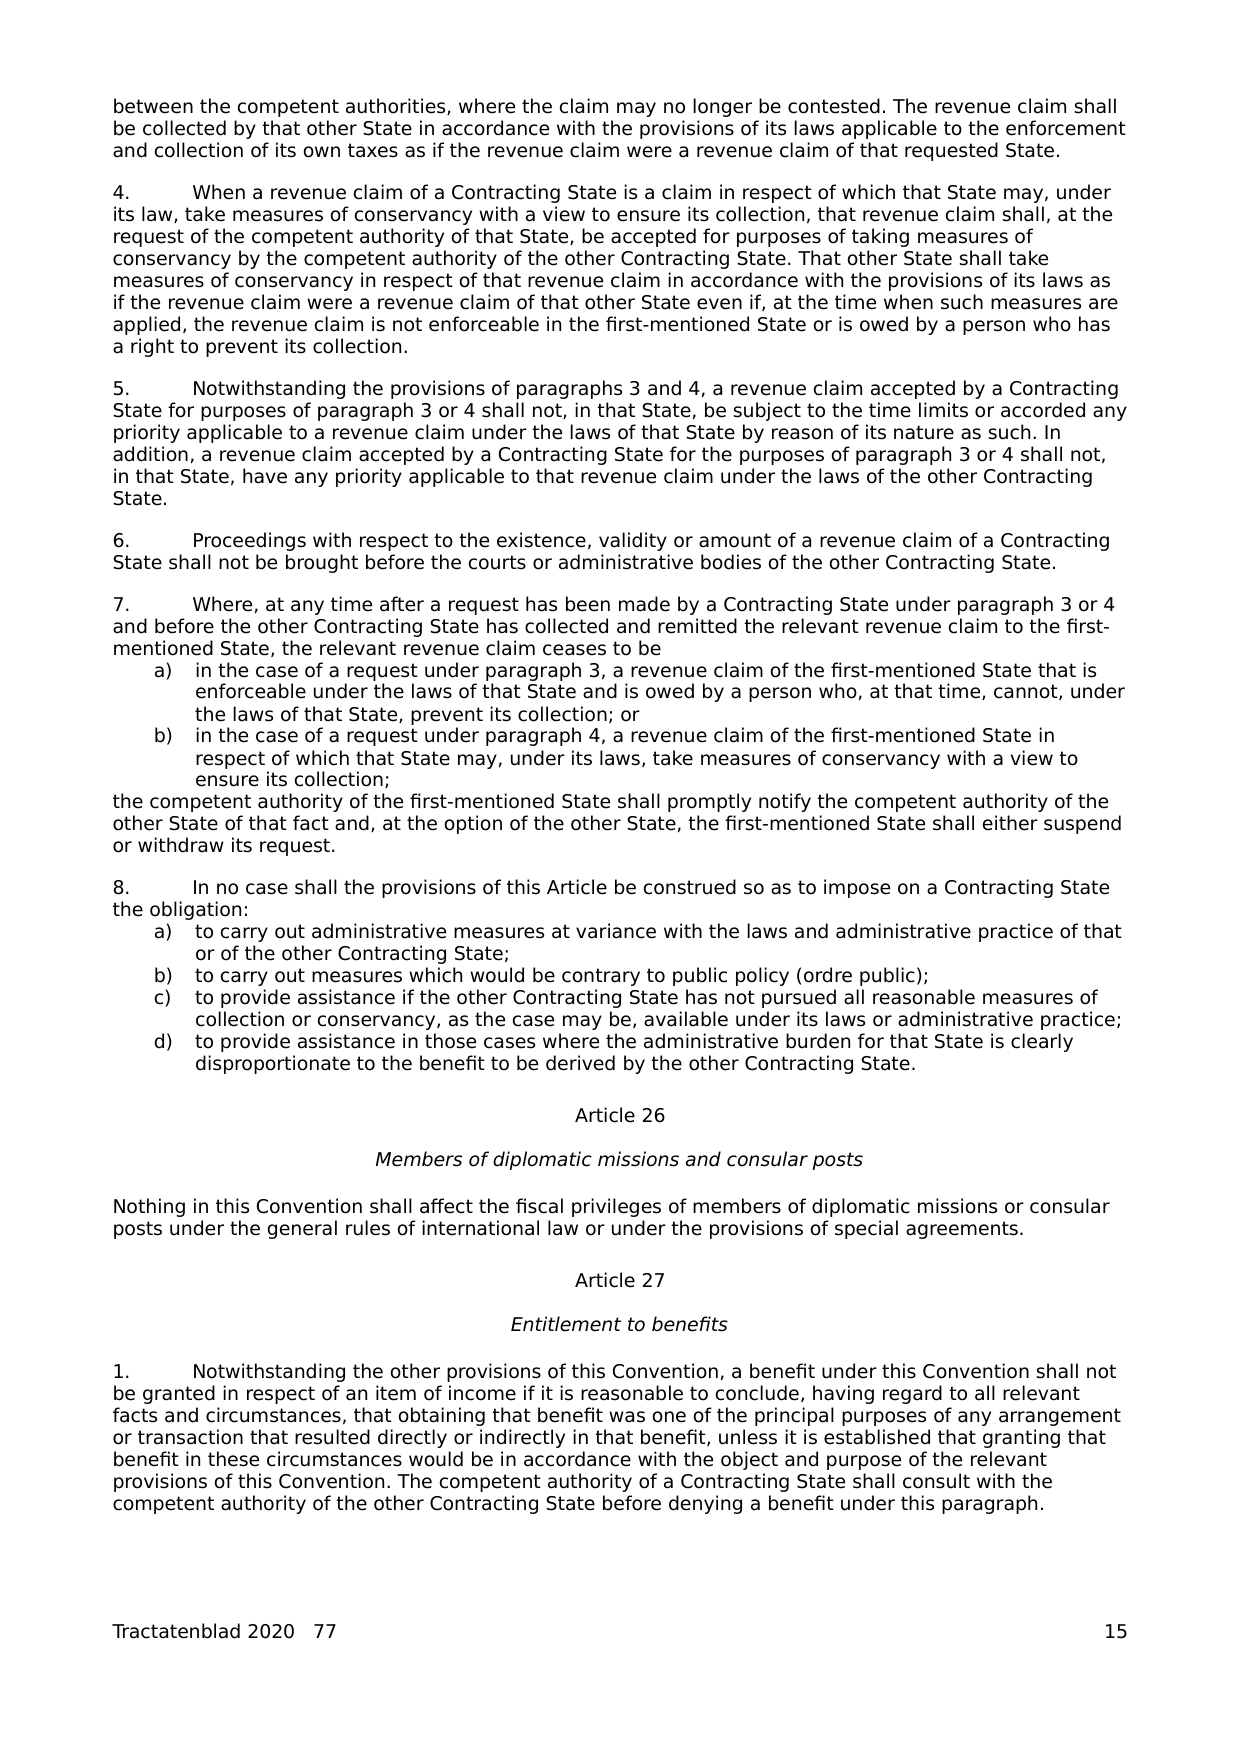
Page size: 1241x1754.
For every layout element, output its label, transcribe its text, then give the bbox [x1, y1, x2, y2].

text a) to carry out administrative measures at variance with the laws and administrative practice of that or of the other Contracting State; [153, 921, 1128, 965]
text 4. When a revenue claim of a Contracting State is a claim in respect of which that State may, under its law, take measures of conservancy with a view to ensure its collection, that revenue claim shall, at the request of the competent authority of that State, be accepted for purposes of taking measures of conservancy by the competent authority of the other Contracting State. That other State shall take measures of conservancy in respect of that revenue claim in accordance with the provisions of its laws as if the revenue claim were a revenue claim of that other State even if, at the time when such measures are applied, the revenue claim is not enforceable in the first-mentioned State or is owed by a person who has a right to prevent its collection. [112, 182, 1128, 358]
text 6. Proceedings with respect to the existence, validity or amount of a revenue claim of a Contracting State shall not be brought before the courts or administrative bodies of the other Contracting State. [112, 529, 1128, 573]
text 8. In no case shall the provisions of this Article be construed so as to impose on a Contracting State the obligation: [112, 877, 1128, 921]
text 1. Notwithstanding the other provisions of this Convention, a benefit under this Convention shall not be granted in respect of an item of income if it is reasonable to conclude, having regard to all relevant facts and circumstances, that obtaining that benefit was one of the principal purposes of any arrangement or transaction that resulted directly or indirectly in that benefit, unless it is established that granting that benefit in these circumstances would be in accordance with the object and purpose of the relevant provisions of this Convention. The competent authority of a Contracting State shall consult with the competent authority of the other Contracting State before denying a benefit under this paragraph. [112, 1361, 1128, 1515]
text Nothing in this Convention shall affect the fiscal privileges of members of diplomatic missions or consular posts under the general rules of international law or under the provisions of special agreements. [112, 1196, 1128, 1240]
text 7. Where, at any time after a request has been made by a Contracting State under paragraph 3 or 4 and before the other Contracting State has collected and remitted the relevant revenue claim to the first-mentioned State, the relevant revenue claim ceases to be [112, 593, 1128, 659]
text between the competent authorities, where the claim may no longer be contested. The revenue claim shall be collected by that other State in accordance with the provisions of its laws applicable to the enforcement and collection of its own taxes as if the revenue claim were a revenue claim of that requested State. [112, 96, 1128, 162]
text d) to provide assistance in those cases where the administrative burden for that State is clearly disproportionate to the benefit to be derived by the other Contracting State. [153, 1031, 1128, 1075]
subtitle Article 27 Entitlement to benefits [112, 1270, 1128, 1336]
text c) to provide assistance if the other Contracting State has not pursued all reasonable measures of collection or conservancy, as the case may be, available under its laws or administrative practice; [153, 987, 1128, 1031]
text 5. Notwithstanding the provisions of paragraphs 3 and 4, a revenue claim accepted by a Contracting State for purposes of paragraph 3 or 4 shall not, in that State, be subject to the time limits or accorded any priority applicable to a revenue claim under the laws of that State by reason of its nature as such. In addition, a revenue claim accepted by a Contracting State for the purposes of paragraph 3 or 4 shall not, in that State, have any priority applicable to that revenue claim under the laws of the other Contracting State. [112, 378, 1128, 509]
text b) in the case of a request under paragraph 4, a revenue claim of the first-mentioned State in respect of which that State may, under its laws, take measures of conservancy with a view to ensure its collection; [153, 725, 1128, 791]
subtitle Article 26 Members of diplomatic missions and consular posts [112, 1105, 1128, 1171]
text a) in the case of a request under paragraph 3, a revenue claim of the first-mentioned State that is enforceable under the laws of that State and is owed by a person who, at that time, cannot, under the laws of that State, prevent its collection; or [153, 659, 1128, 725]
text the competent authority of the first-mentioned State shall promptly notify the competent authority of the other State of that fact and, at the option of the other State, the first-mentioned State shall either suspend or withdraw its request. [112, 791, 1128, 857]
text b) to carry out measures which would be contrary to public policy (ordre public); [153, 965, 1128, 987]
